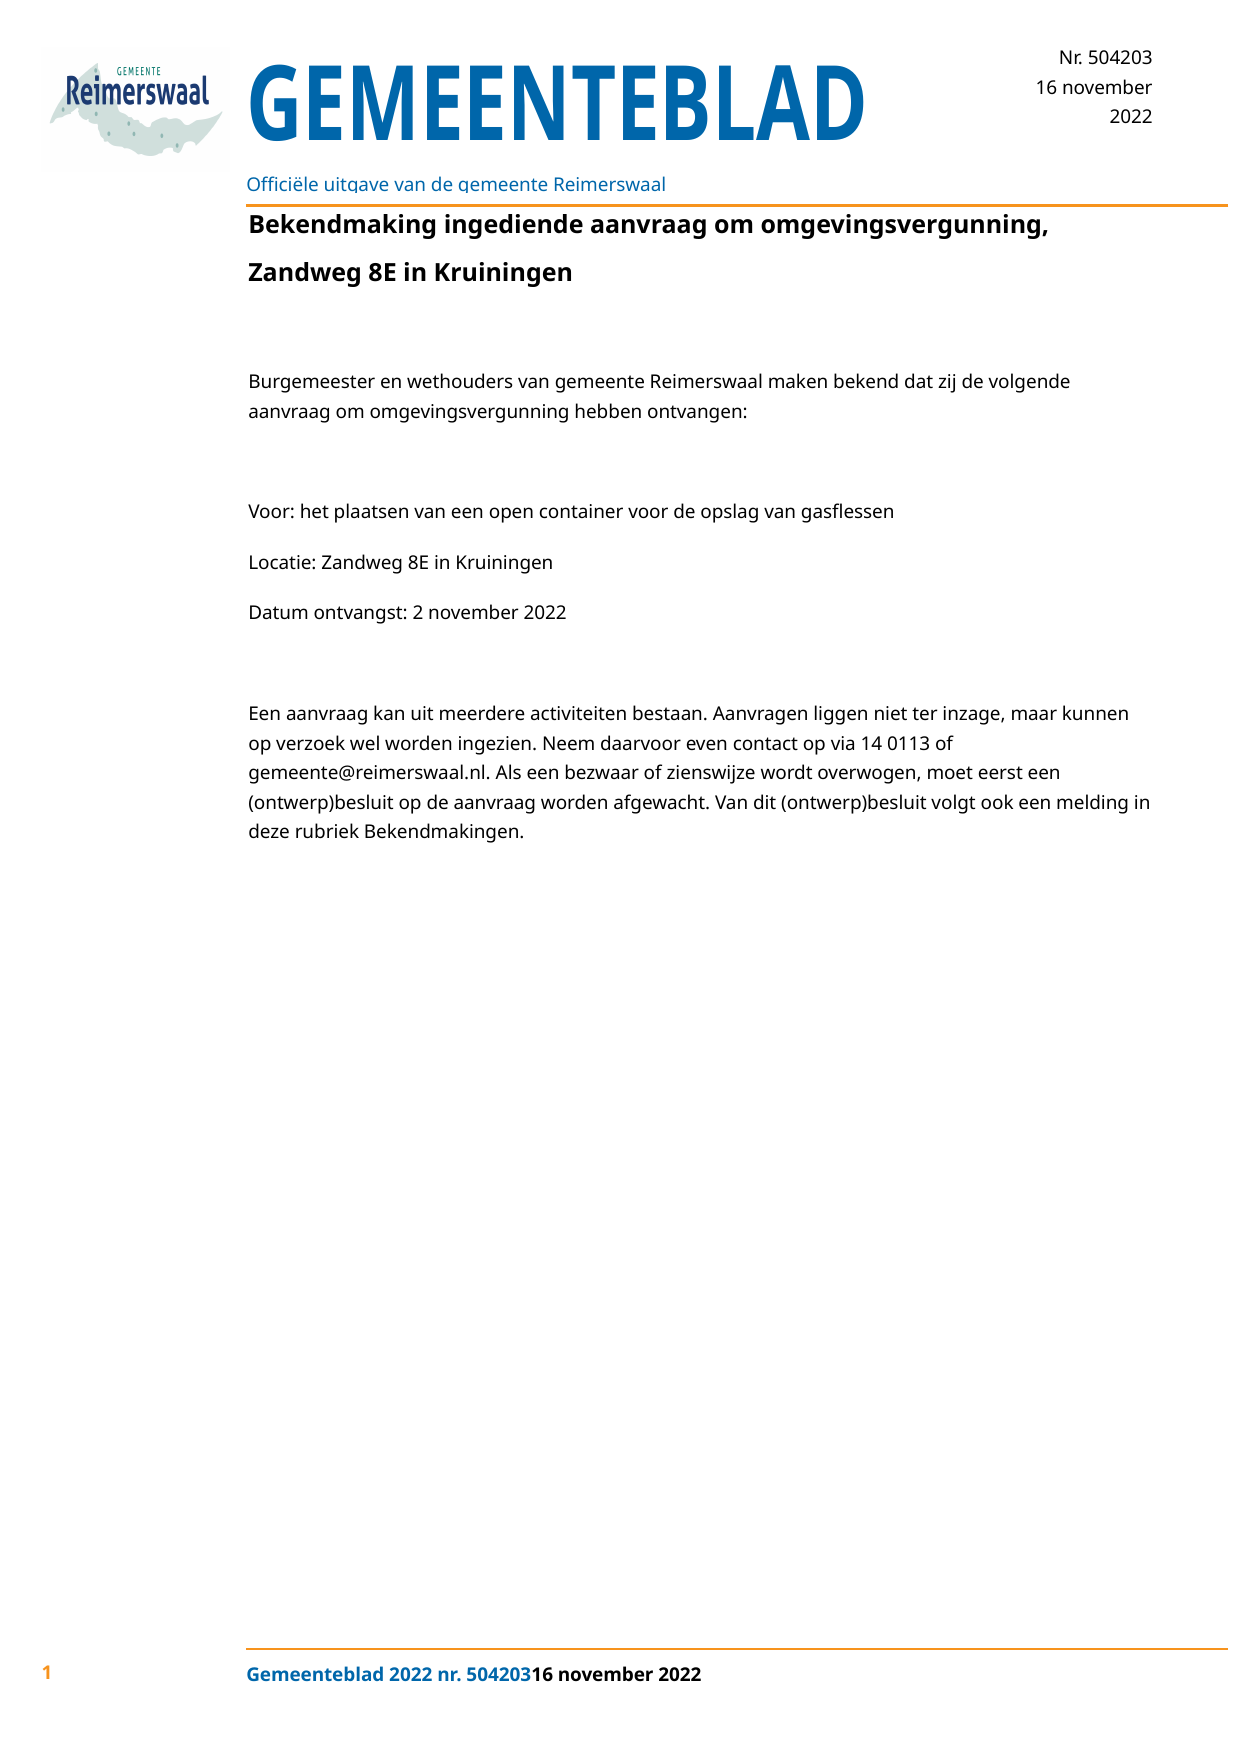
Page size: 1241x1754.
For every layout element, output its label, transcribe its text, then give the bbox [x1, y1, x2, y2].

picture [41, 47, 231, 172]
text Burgemeester en wethouders van gemeente Reimerswaal maken bekend dat zij de volgende aanvraag om omgevingsvergunning hebben ontvangen: [248, 368, 1152, 424]
text Een aanvraag kan uit meerdere activiteiten bestaan. Aanvragen liggen niet ter inzage, maar kunnen op verzoek wel worden ingezien. Neem daarvoor even contact op via 14 0113 of gemeente@reimerswaal.nl. Als een bezwaar of zienswijze wordt overwogen, moet eerst een (ontwerp)besluit op de aanvraag worden afgewacht. Van dit (ontwerp)besluit volgt ook een melding in deze rubriek Bekendmakingen. [248, 700, 1152, 844]
text Datum ontvangst: 2 november 2022 [248, 599, 1152, 625]
text Locatie: Zandweg 8E in Kruiningen [248, 549, 1152, 575]
text Voor: het plaatsen van een open container voor de opslag van gasflessen [248, 499, 1152, 524]
text Bekendmaking ingediende aanvraag om omgevingsvergunning, Zandweg 8E in Kruiningen [248, 207, 1152, 288]
